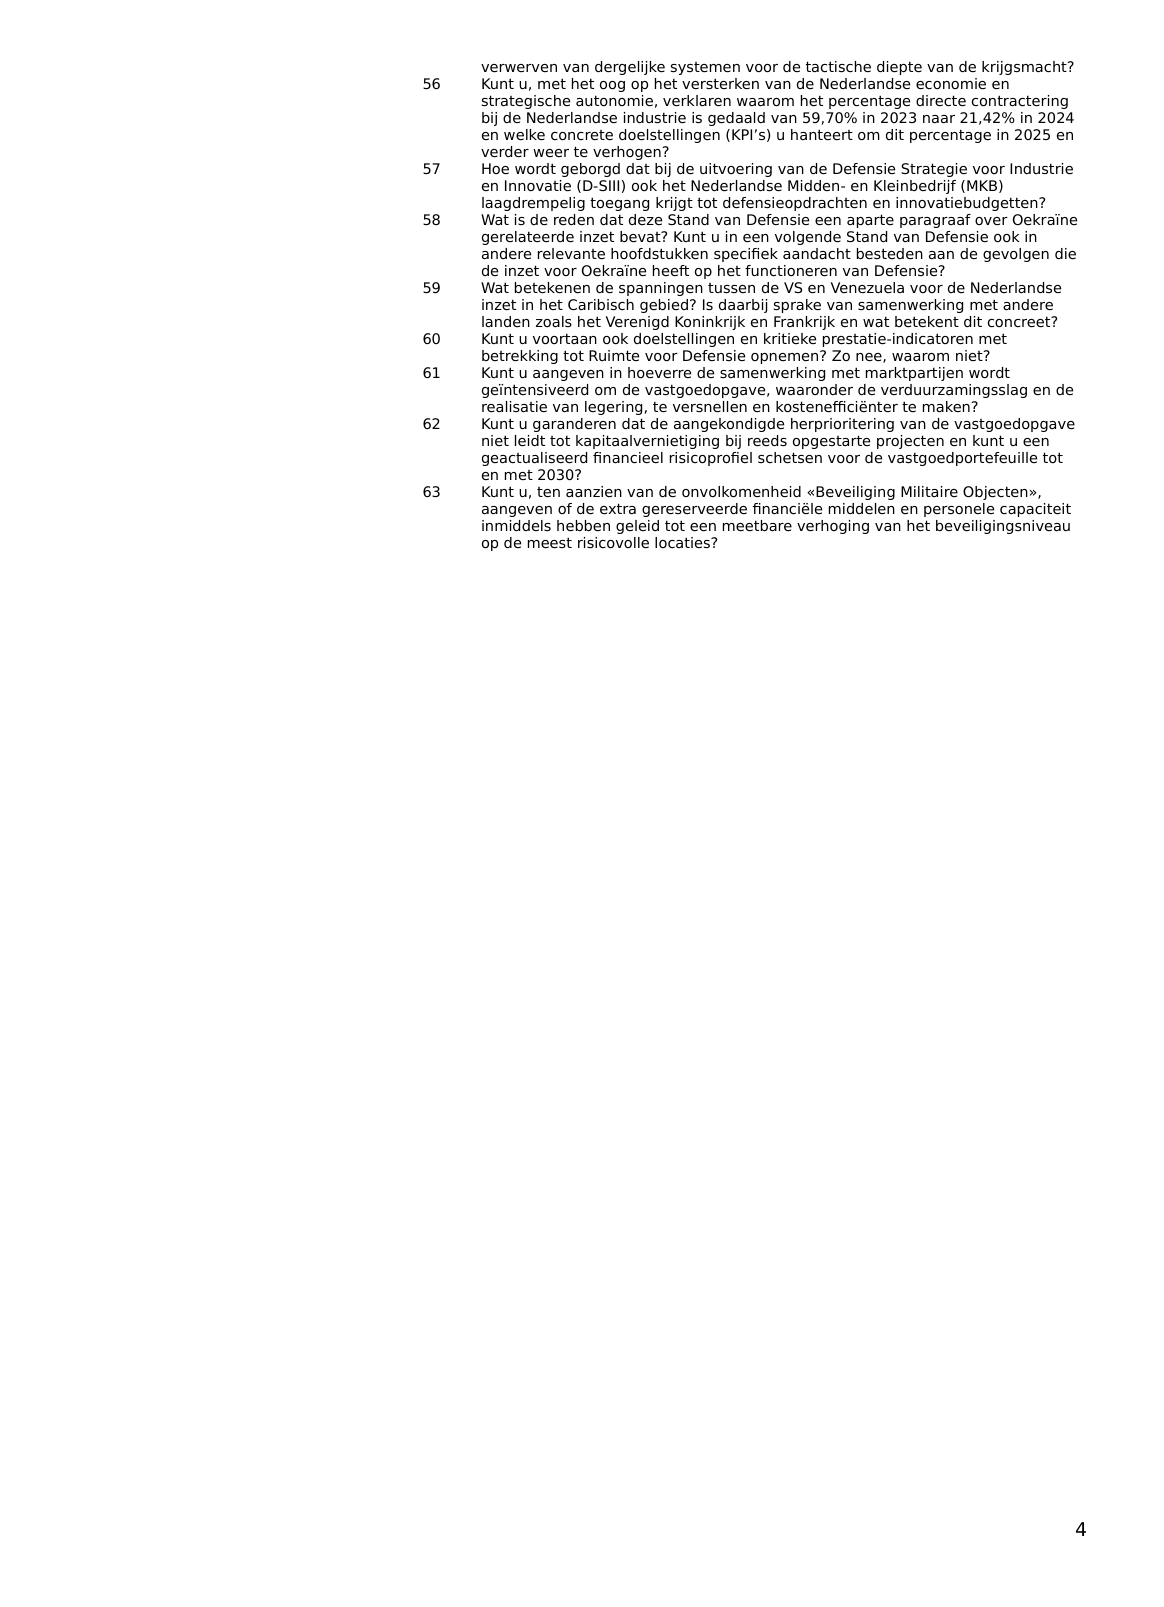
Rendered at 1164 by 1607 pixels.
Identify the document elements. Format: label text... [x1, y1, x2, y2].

table_cell 56 [422, 76, 475, 161]
table_cell Kunt u aangeven in hoeverre de samenwerking met marktpartijen wordt geïntensiveerd om de vastgoedopgave, waaronder de verduurzamingsslag en de realisatie van legering, te versnellen en kostenefficiënter te maken? [475, 365, 1087, 416]
table_cell Hoe wordt geborgd dat bij de uitvoering van de Defensie Strategie voor Industrie en Innovatie (D-SIII) ook het Nederlandse Midden- en Kleinbedrijf (MKB) laagdrempelig toegang krijgt tot defensieopdrachten en innovatiebudgetten? [475, 161, 1087, 212]
table_cell 58 [422, 212, 475, 280]
table_cell Kunt u, ten aanzien van de onvolkomenheid «Beveiliging Militaire Objecten», aangeven of de extra gereserveerde financiële middelen en personele capaciteit inmiddels hebben geleid tot een meetbare verhoging van het beveiligingsniveau op de meest risicovolle locaties? [475, 484, 1087, 551]
table_cell Wat betekenen de spanningen tussen de VS en Venezuela voor de Nederlandse inzet in het Caribisch gebied? Is daarbij sprake van samenwerking met andere landen zoals het Verenigd Koninkrijk en Frankrijk en wat betekent dit concreet? [475, 280, 1087, 331]
table_cell Kunt u garanderen dat de aangekondigde herprioritering van de vastgoedopgave niet leidt tot kapitaalvernietiging bij reeds opgestarte projecten en kunt u een geactualiseerd financieel risicoprofiel schetsen voor de vastgoedportefeuille tot en met 2030? [475, 416, 1087, 483]
table_cell 57 [422, 161, 475, 212]
table_cell 61 [422, 365, 475, 416]
table_cell [422, 59, 475, 76]
table_cell 62 [422, 416, 475, 483]
table_cell Wat is de reden dat deze Stand van Defensie een aparte paragraaf over Oekraïne gerelateerde inzet bevat? Kunt u in een volgende Stand van Defensie ook in andere relevante hoofdstukken specifiek aandacht besteden aan de gevolgen die de inzet voor Oekraïne heeft op het functioneren van Defensie? [475, 212, 1087, 280]
table_cell 59 [422, 280, 475, 331]
table_cell verwerven van dergelijke systemen voor de tactische diepte van de krijgsmacht? [475, 59, 1087, 76]
table_cell 63 [422, 484, 475, 551]
table_cell Kunt u voortaan ook doelstellingen en kritieke prestatie-indicatoren met betrekking tot Ruimte voor Defensie opnemen? Zo nee, waarom niet? [475, 331, 1087, 365]
table_cell Kunt u, met het oog op het versterken van de Nederlandse economie en strategische autonomie, verklaren waarom het percentage directe contractering bij de Nederlandse industrie is gedaald van 59,70% in 2023 naar 21,42% in 2024 en welke concrete doelstellingen (KPI’s) u hanteert om dit percentage in 2025 en verder weer te verhogen? [475, 76, 1087, 161]
table_cell 60 [422, 331, 475, 365]
